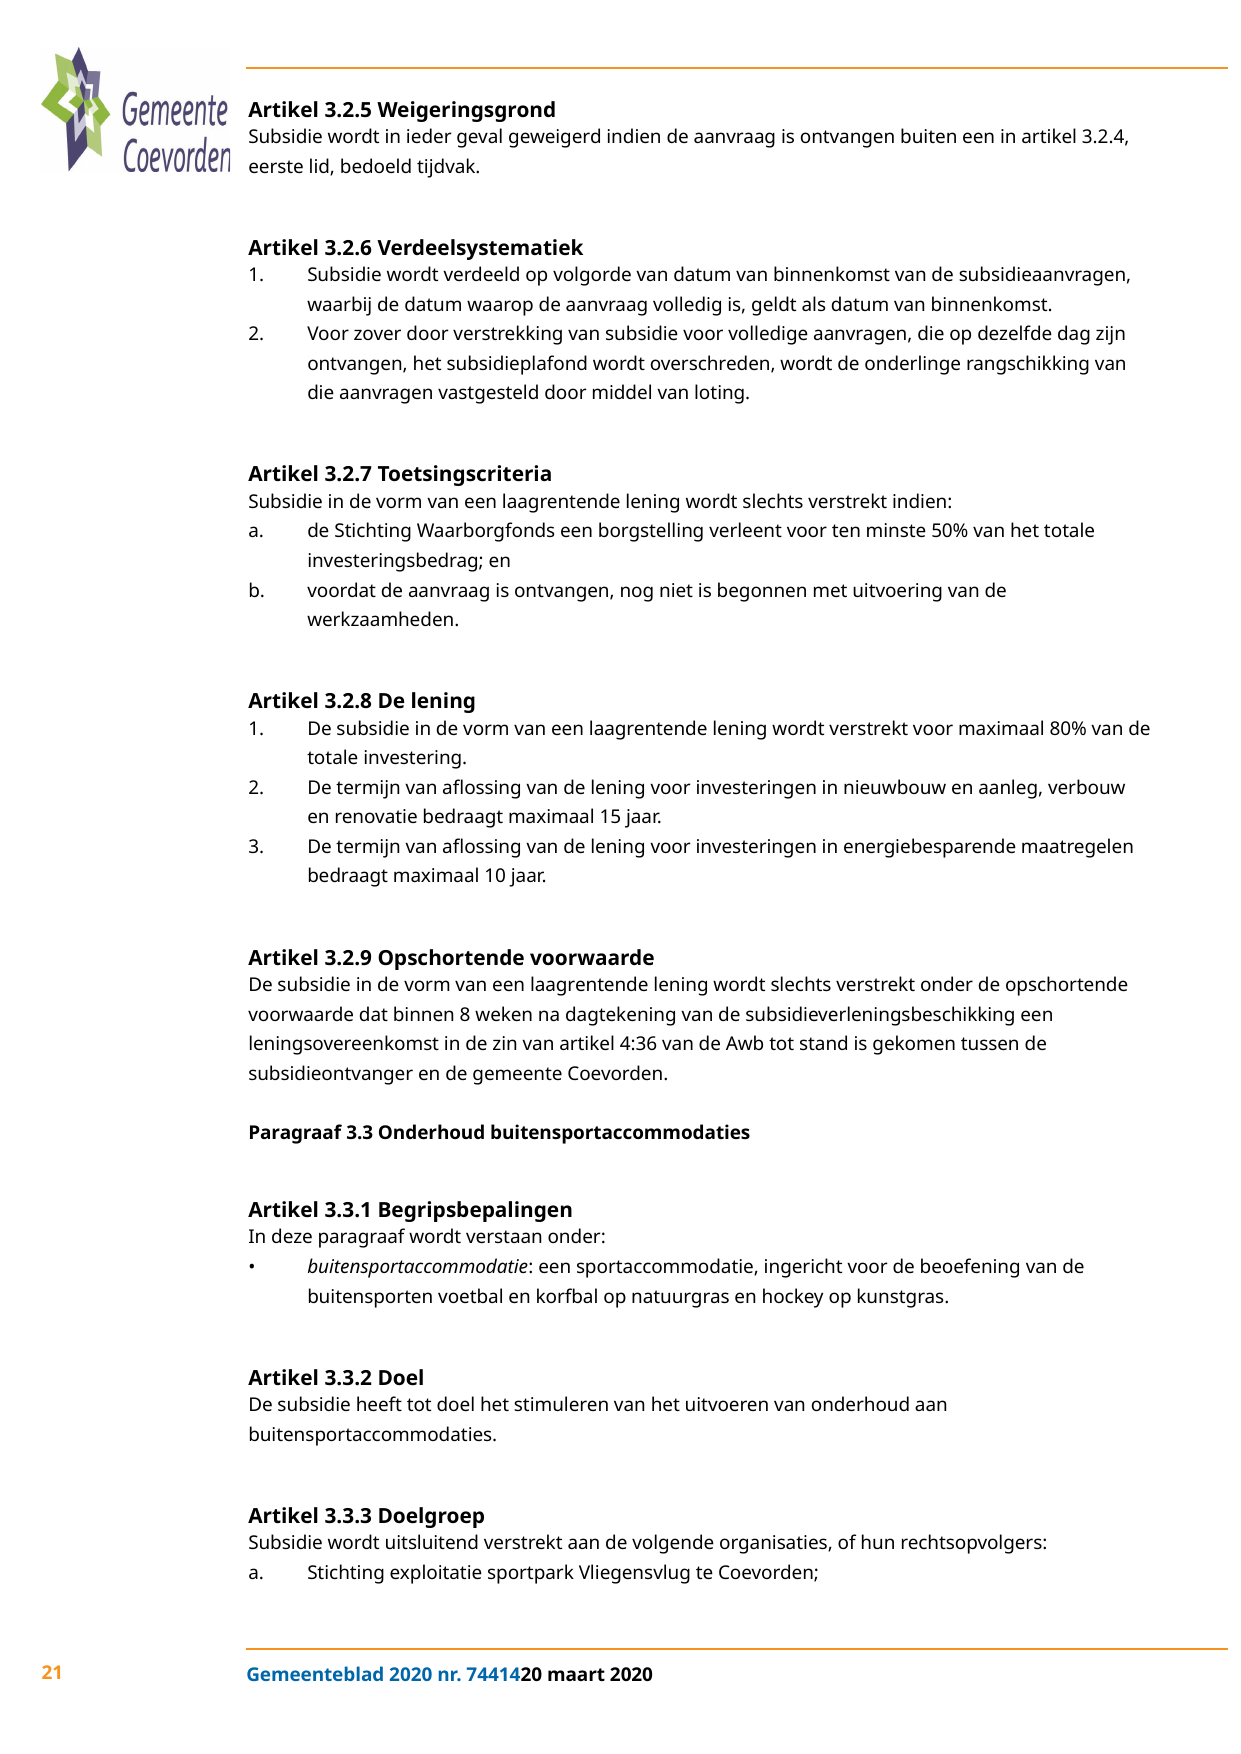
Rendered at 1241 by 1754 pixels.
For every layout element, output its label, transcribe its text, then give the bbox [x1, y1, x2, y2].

list De termijn van aflossing van de lening voor investeringen in nieuwbouw en aanleg, verbouw en renovatie bedraagt maximaal 15 jaar. [248, 774, 1152, 829]
text Artikel 3.2.9 Opschortende voorwaarde [248, 943, 1152, 971]
list voordat de aanvraag is ontvangen, nog niet is begonnen met uitvoering van de werkzaamheden. [248, 577, 1152, 632]
text Subsidie wordt in ieder geval geweigerd indien de aanvraag is ontvangen buiten een in artikel 3.2.4, eerste lid, bedoeld tijdvak. [248, 123, 1152, 178]
text Artikel 3.3.1 Begripsbepalingen [248, 1195, 1152, 1224]
text Subsidie in de vorm van een laagrentende lening wordt slechts verstrekt indien: [248, 488, 1152, 514]
text Artikel 3.2.8 De lening [248, 686, 1152, 715]
text Artikel 3.3.2 Doel [248, 1363, 1152, 1391]
text Paragraaf 3.3 Onderhoud buitensportaccommodaties [248, 1119, 1152, 1145]
list Stichting exploitatie sportpark Vliegensvlug te Coevorden; [248, 1559, 1152, 1584]
text Subsidie wordt uitsluitend verstrekt aan de volgende organisaties, of hun rechtsopvolgers: [248, 1529, 1152, 1555]
list buitensportaccommodatie: een sportaccommodatie, ingericht voor de beoefening van de buitensporten voetbal en korfbal op natuurgras en hockey op kunstgras. [248, 1253, 1152, 1308]
text Artikel 3.3.3 Doelgroep [248, 1501, 1152, 1529]
text Artikel 3.2.6 Verdeelsystematiek [248, 233, 1152, 261]
text In deze paragraaf wordt verstaan onder: [248, 1224, 1152, 1249]
list Subsidie wordt verdeeld op volgorde van datum van binnenkomst van de subsidieaanvragen, waarbij de datum waarop de aanvraag volledig is, geldt als datum van binnenkomst. [248, 261, 1152, 317]
list de Stichting Waarborgfonds een borgstelling verleent voor ten minste 50% van het totale investeringsbedrag; en [248, 518, 1152, 573]
text Artikel 3.2.5 Weigeringsgrond [248, 95, 1152, 123]
list Voor zover door verstrekking van subsidie voor volledige aanvragen, die op dezelfde dag zijn ontvangen, het subsidieplafond wordt overschreden, wordt de onderlinge rangschikking van die aanvragen vastgesteld door middel van loting. [248, 320, 1152, 405]
text De subsidie heeft tot doel het stimuleren van het uitvoeren van onderhoud aan buitensportaccommodaties. [248, 1391, 1152, 1447]
list De termijn van aflossing van de lening voor investeringen in energiebesparende maatregelen bedraagt maximaal 10 jaar. [248, 833, 1152, 888]
list De subsidie in de vorm van een laagrentende lening wordt verstrekt voor maximaal 80% van de totale investering. [248, 715, 1152, 770]
text Artikel 3.2.7 Toetsingscriteria [248, 459, 1152, 488]
text De subsidie in de vorm van een laagrentende lening wordt slechts verstrekt onder de opschortende voorwaarde dat binnen 8 weken na dagtekening van de subsidieverleningsbeschikking een leningsovereenkomst in de zin van artikel 4:36 van de Awb tot stand is gekomen tussen de subsidieontvanger en de gemeente Coevorden. [248, 971, 1152, 1086]
picture [41, 47, 231, 172]
